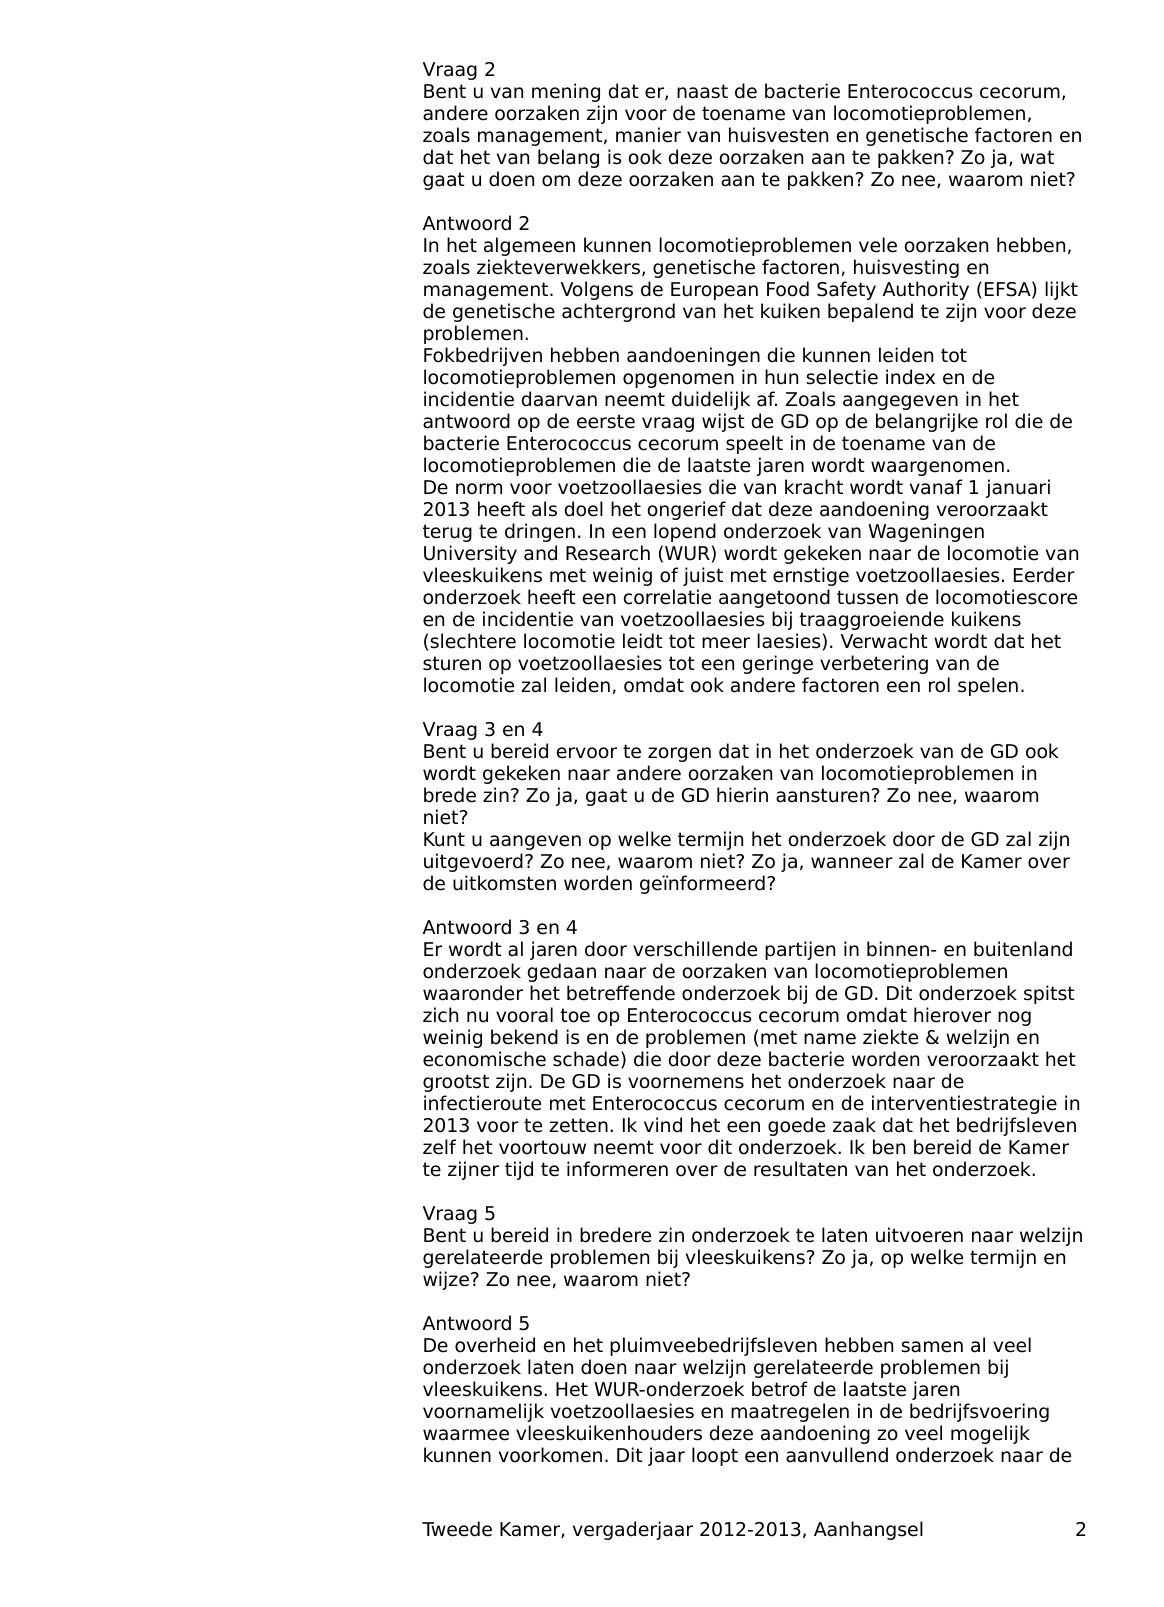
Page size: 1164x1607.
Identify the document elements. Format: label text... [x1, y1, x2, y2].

text Vraag 2 [422, 59, 1087, 81]
text Vraag 3 en 4 [422, 719, 1087, 741]
text Bent u bereid ervoor te zorgen dat in het onderzoek van de GD ook wordt gekeken naar andere oorzaken van locomotieproblemen in brede zin? Zo ja, gaat u de GD hierin aansturen? Zo nee, waarom niet? [422, 741, 1087, 829]
text De overheid en het pluimveebedrijfsleven hebben samen al veel onderzoek laten doen naar welzijn gerelateerde problemen bij vleeskuikens. Het WUR-onderzoek betrof de laatste jaren voornamelijk voetzoollaesies en maatregelen in de bedrijfsvoering waarmee vleeskuikenhouders deze aandoening zo veel mogelijk kunnen voorkomen. Dit jaar loopt een aanvullend onderzoek naar de [422, 1335, 1087, 1467]
text In het algemeen kunnen locomotieproblemen vele oorzaken hebben, zoals ziekteverwekkers, genetische factoren, huisvesting en management. Volgens de European Food Safety Authority (EFSA) lijkt de genetische achtergrond van het kuiken bepalend te zijn voor deze problemen. [422, 235, 1087, 345]
text Vraag 5 [422, 1203, 1087, 1225]
text Bent u bereid in bredere zin onderzoek te laten uitvoeren naar welzijn gerelateerde problemen bij vleeskuikens? Zo ja, op welke termijn en wijze? Zo nee, waarom niet? [422, 1225, 1087, 1291]
text De norm voor voetzoollaesies die van kracht wordt vanaf 1 januari 2013 heeft als doel het ongerief dat deze aandoening veroorzaakt terug te dringen. In een lopend onderzoek van Wageningen University and Research (WUR) wordt gekeken naar de locomotie van vleeskuikens met weinig of juist met ernstige voetzoollaesies. Eerder onderzoek heeft een correlatie aangetoond tussen de locomotiescore en de incidentie van voetzoollaesies bij traaggroeiende kuikens (slechtere locomotie leidt tot meer laesies). Verwacht wordt dat het sturen op voetzoollaesies tot een geringe verbetering van de locomotie zal leiden, omdat ook andere factoren een rol spelen. [422, 477, 1087, 697]
text Kunt u aangeven op welke termijn het onderzoek door de GD zal zijn uitgevoerd? Zo nee, waarom niet? Zo ja, wanneer zal de Kamer over de uitkomsten worden geïnformeerd? [422, 829, 1087, 895]
text Antwoord 3 en 4 [422, 917, 1087, 939]
text Bent u van mening dat er, naast de bacterie Enterococcus cecorum, andere oorzaken zijn voor de toename van locomotieproblemen, zoals management, manier van huisvesten en genetische factoren en dat het van belang is ook deze oorzaken aan te pakken? Zo ja, wat gaat u doen om deze oorzaken aan te pakken? Zo nee, waarom niet? [422, 81, 1087, 191]
text Er wordt al jaren door verschillende partijen in binnen- en buitenland onderzoek gedaan naar de oorzaken van locomotieproblemen waaronder het betreffende onderzoek bij de GD. Dit onderzoek spitst zich nu vooral toe op Enterococcus cecorum omdat hierover nog weinig bekend is en de problemen (met name ziekte & welzijn en economische schade) die door deze bacterie worden veroorzaakt het grootst zijn. De GD is voornemens het onderzoek naar de infectieroute met Enterococcus cecorum en de interventiestrategie in 2013 voor te zetten. Ik vind het een goede zaak dat het bedrijfsleven zelf het voortouw neemt voor dit onderzoek. Ik ben bereid de Kamer te zijner tijd te informeren over de resultaten van het onderzoek. [422, 939, 1087, 1181]
text Antwoord 2 [422, 213, 1087, 235]
text Antwoord 5 [422, 1313, 1087, 1335]
text Fokbedrijven hebben aandoeningen die kunnen leiden tot locomotieproblemen opgenomen in hun selectie index en de incidentie daarvan neemt duidelijk af. Zoals aangegeven in het antwoord op de eerste vraag wijst de GD op de belangrijke rol die de bacterie Enterococcus cecorum speelt in de toename van de locomotieproblemen die de laatste jaren wordt waargenomen. [422, 345, 1087, 477]
